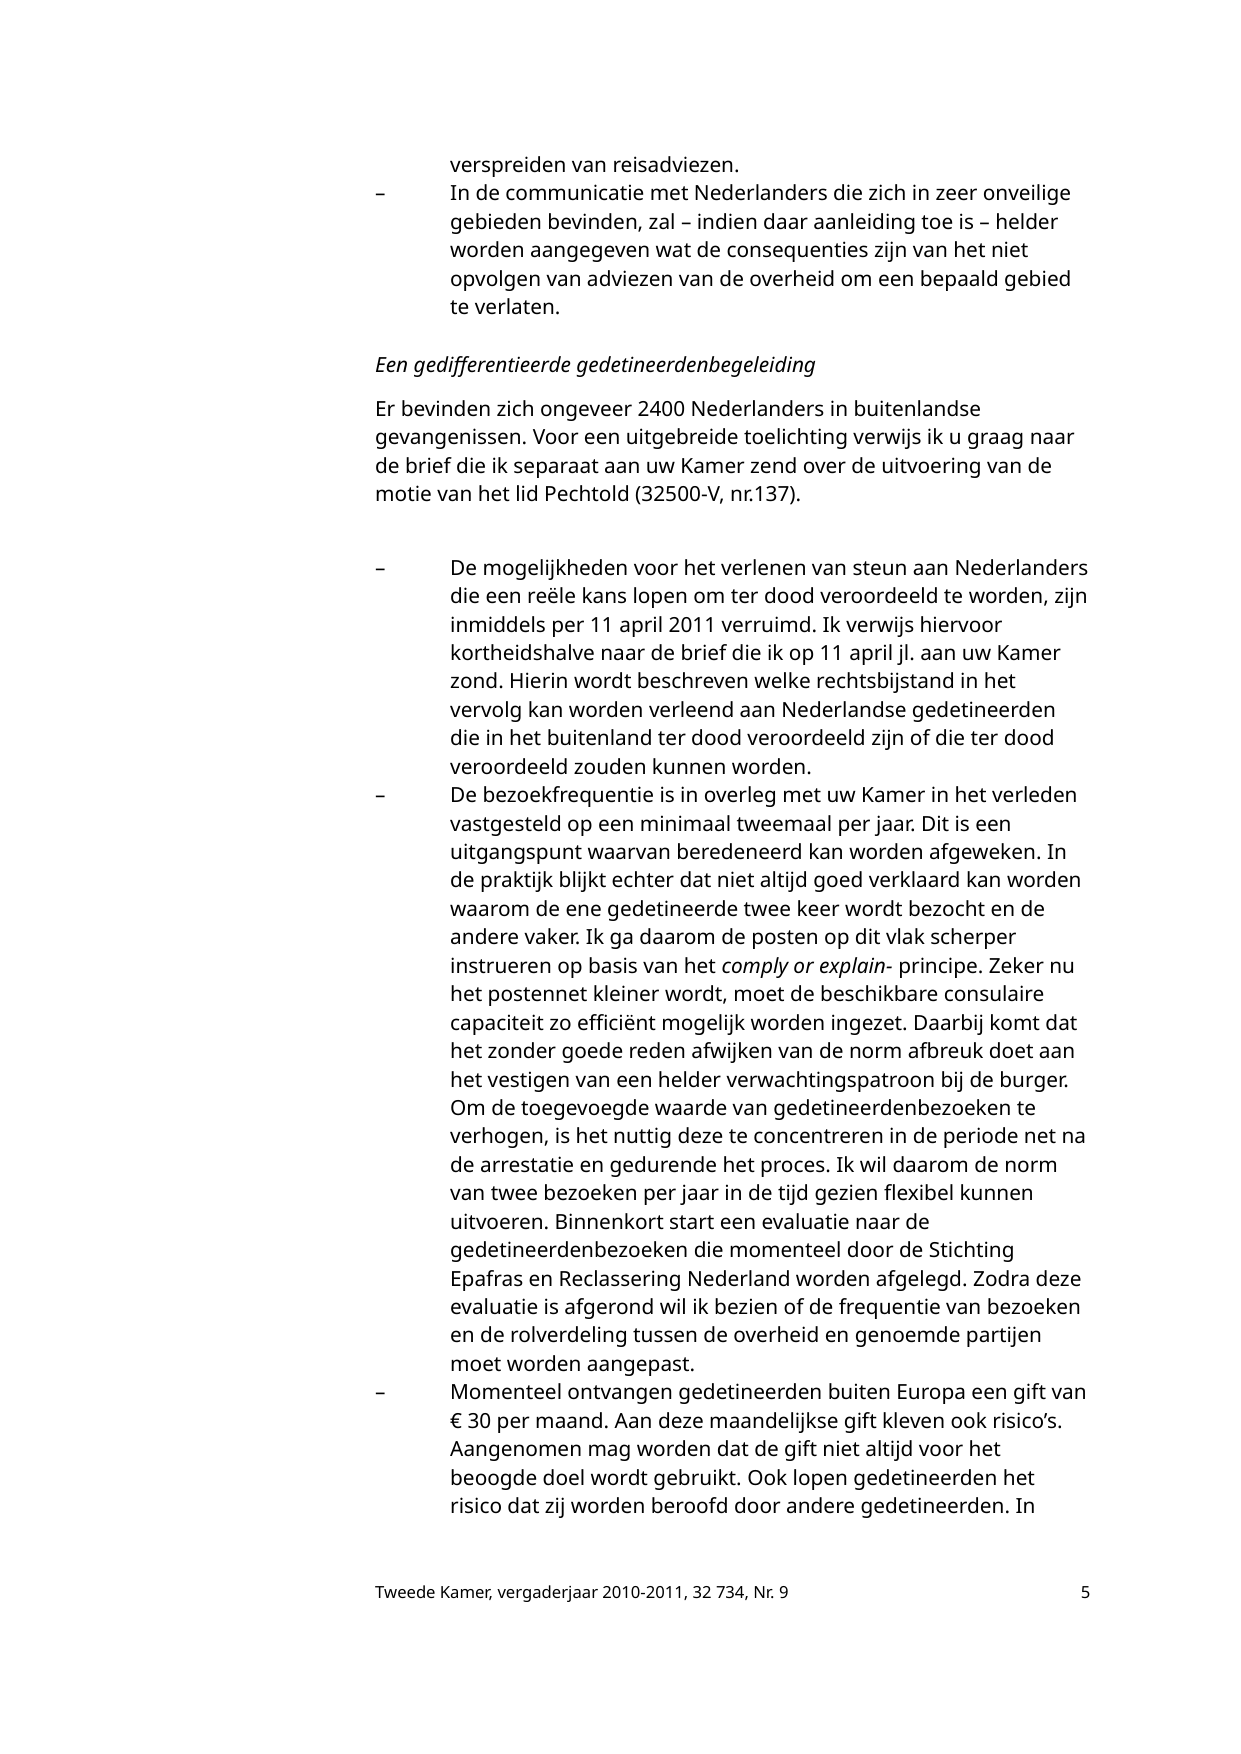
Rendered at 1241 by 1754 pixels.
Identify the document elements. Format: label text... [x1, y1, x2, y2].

list De mogelijkheden voor het verlenen van steun aan Nederlanders die een reële kans lopen om ter dood veroordeeld te worden, zijn inmiddels per 11 april 2011 verruimd. Ik verwijs hiervoor kortheidshalve naar de brief die ik op 11 april jl. aan uw Kamer zond. Hierin wordt beschreven welke rechtsbijstand in het vervolg kan worden verleend aan Nederlandse gedetineerden die in het buitenland ter dood veroordeeld zijn of die ter dood veroordeeld zouden kunnen worden. [375, 553, 1090, 780]
text Een gedifferentieerde gedetineerdenbegeleiding [375, 351, 1090, 379]
text Er bevinden zich ongeveer 2400 Nederlanders in buitenlandse gevangenissen. Voor een uitgebreide toelichting verwijs ik u graag naar de brief die ik separaat aan uw Kamer zend over de uitvoering van de motie van het lid Pechtold (32500-V, nr.137). [375, 394, 1090, 508]
list verspreiden van reisadviezen. [375, 150, 1090, 178]
list De bezoekfrequentie is in overleg met uw Kamer in het verleden vastgesteld op een minimaal tweemaal per jaar. Dit is een uitgangspunt waarvan beredeneerd kan worden afgeweken. In de praktijk blijkt echter dat niet altijd goed verklaard kan worden waarom de ene gedetineerde twee keer wordt bezocht en de andere vaker. Ik ga daarom de posten op dit vlak scherper instrueren op basis van het comply or explain- principe. Zeker nu het postennet kleiner wordt, moet de beschikbare consulaire capaciteit zo efficiënt mogelijk worden ingezet. Daarbij komt dat het zonder goede reden afwijken van de norm afbreuk doet aan het vestigen van een helder verwachtingspatroon bij de burger. [375, 780, 1090, 1093]
list Om de toegevoegde waarde van gedetineerdenbezoeken te verhogen, is het nuttig deze te concentreren in de periode net na de arrestatie en gedurende het proces. Ik wil daarom de norm van twee bezoeken per jaar in de tijd gezien flexibel kunnen uitvoeren. Binnenkort start een evaluatie naar de gedetineerdenbezoeken die momenteel door de Stichting Epafras en Reclassering Nederland worden afgelegd. Zodra deze evaluatie is afgerond wil ik bezien of de frequentie van bezoeken en de rolverdeling tussen de overheid en genoemde partijen moet worden aangepast. [375, 1093, 1090, 1377]
list In de communicatie met Nederlanders die zich in zeer onveilige gebieden bevinden, zal – indien daar aanleiding toe is – helder worden aangegeven wat de consequenties zijn van het niet opvolgen van adviezen van de overheid om een bepaald gebied te verlaten. [375, 178, 1090, 321]
list Momenteel ontvangen gedetineerden buiten Europa een gift van € 30 per maand. Aan deze maandelijkse gift kleven ook risico’s. Aangenomen mag worden dat de gift niet altijd voor het beoogde doel wordt gebruikt. Ook lopen gedetineerden het risico dat zij worden beroofd door andere gedetineerden. In [375, 1377, 1090, 1520]
